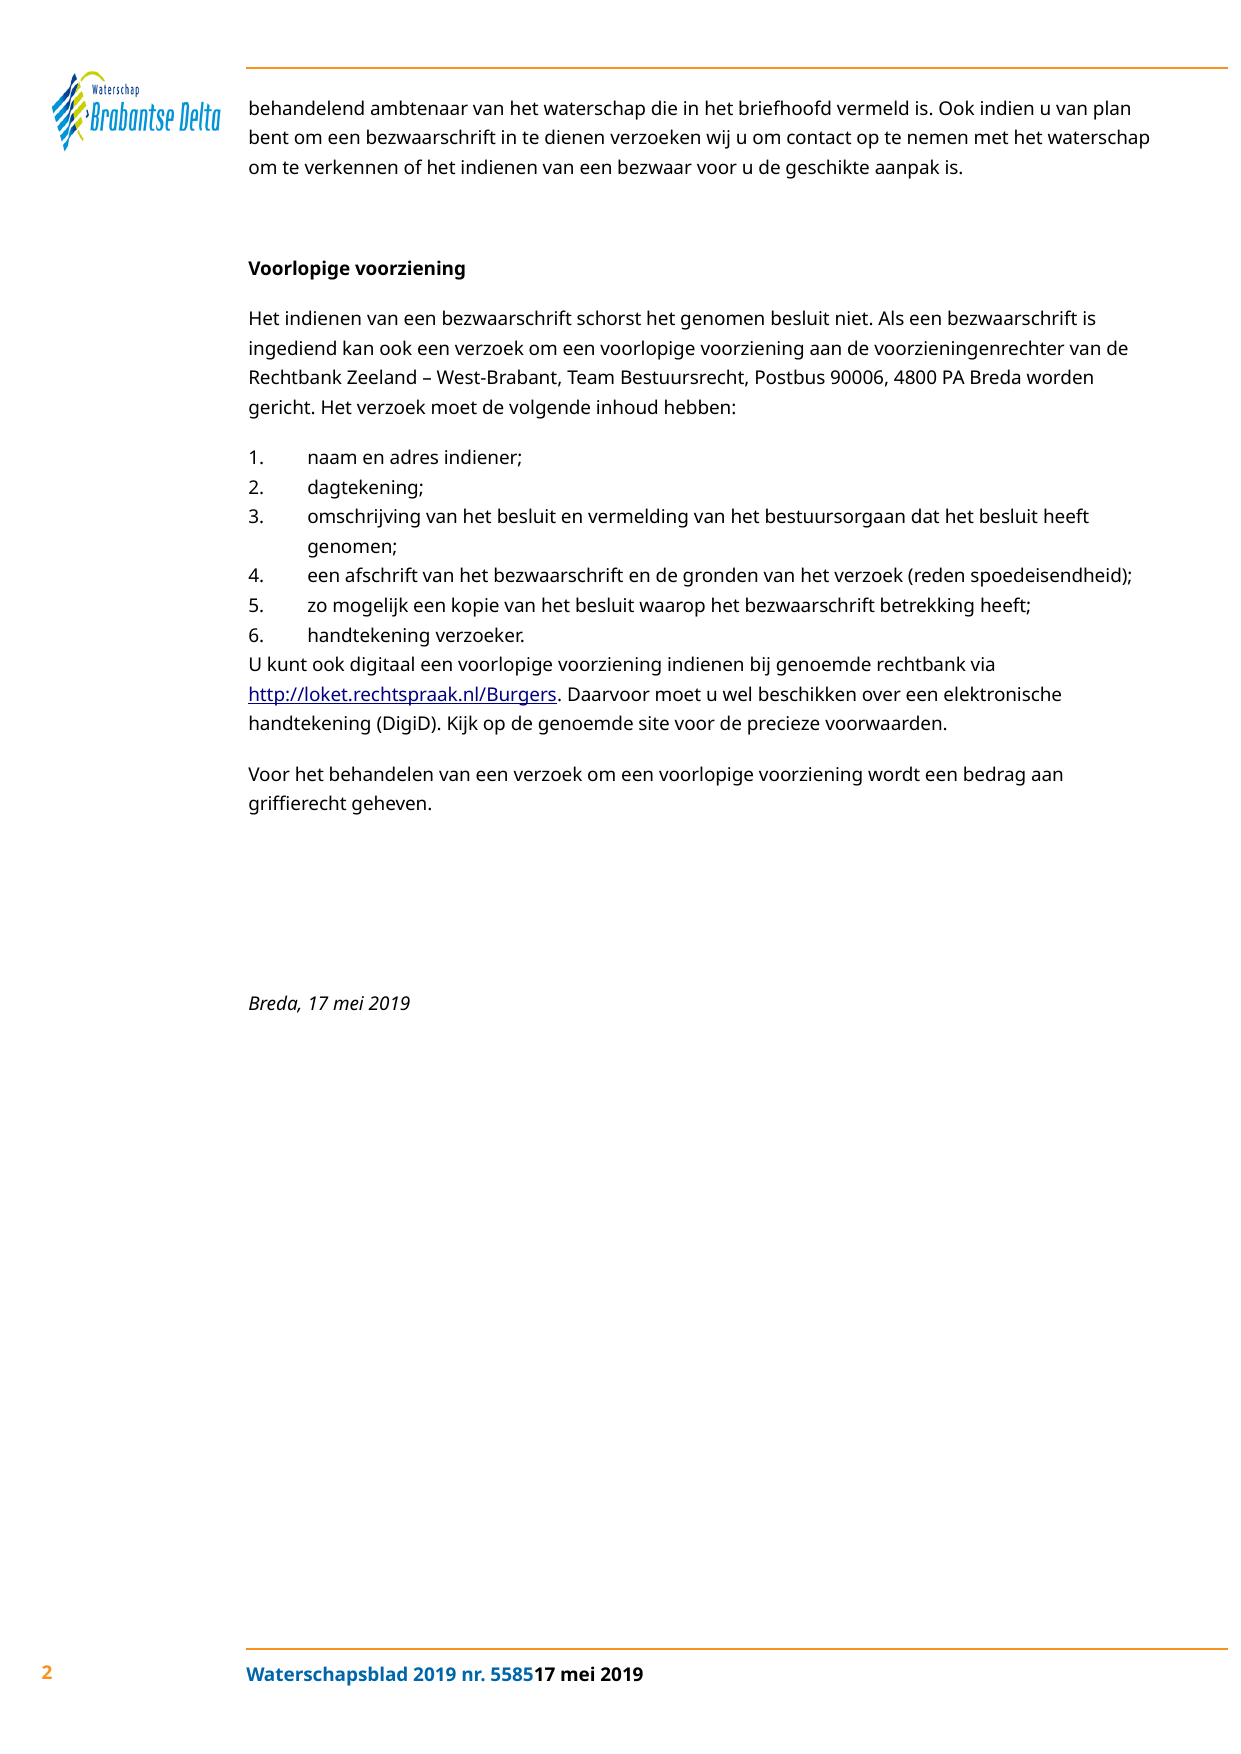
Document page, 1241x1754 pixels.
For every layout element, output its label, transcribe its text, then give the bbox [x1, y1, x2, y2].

text Voor het behandelen van een verzoek om een voorlopige voorziening wordt een bedrag aan griffierecht geheven. [248, 761, 1152, 816]
list handtekening verzoeker. [248, 622, 1152, 648]
list dagtekening; [248, 474, 1152, 500]
text Breda, 17 mei 2019 [248, 990, 1152, 1015]
text behandelend ambtenaar van het waterschap die in het briefhoofd vermeld is. Ook indien u van plan bent om een bezwaarschrift in te dienen verzoeken wij u om contact op te nemen met het waterschap om te verkennen of het indienen van een bezwaar voor u de geschikte aanpak is. [248, 95, 1152, 180]
text Het indienen van een bezwaarschrift schorst het genomen besluit niet. Als een bezwaarschrift is ingediend kan ook een verzoek om een voorlopige voorziening aan de voorzieningenrechter van de Rechtbank Zeeland – West-Brabant, Team Bestuursrecht, Postbus 90006, 4800 PA Breda worden gericht. Het verzoek moet de volgende inhoud hebben: [248, 305, 1152, 420]
list naam en adres indiener; [248, 444, 1152, 470]
text Voorlopige voorziening [248, 255, 1152, 281]
list omschrijving van het besluit en vermelding van het bestuursorgaan dat het besluit heeft genomen; [248, 503, 1152, 559]
list een afschrift van het bezwaarschrift en de gronden van het verzoek (reden spoedeisendheid); [248, 563, 1152, 588]
picture [41, 47, 231, 172]
list zo mogelijk een kopie van het besluit waarop het bezwaarschrift betrekking heeft; [248, 592, 1152, 618]
text U kunt ook digitaal een voorlopige voorziening indienen bij genoemde rechtbank via http://loket.rechtspraak.nl/Burgers. Daarvoor moet u wel beschikken over een elektronische handtekening (DigiD). Kijk op de genoemde site voor de precieze voorwaarden. [248, 651, 1152, 736]
